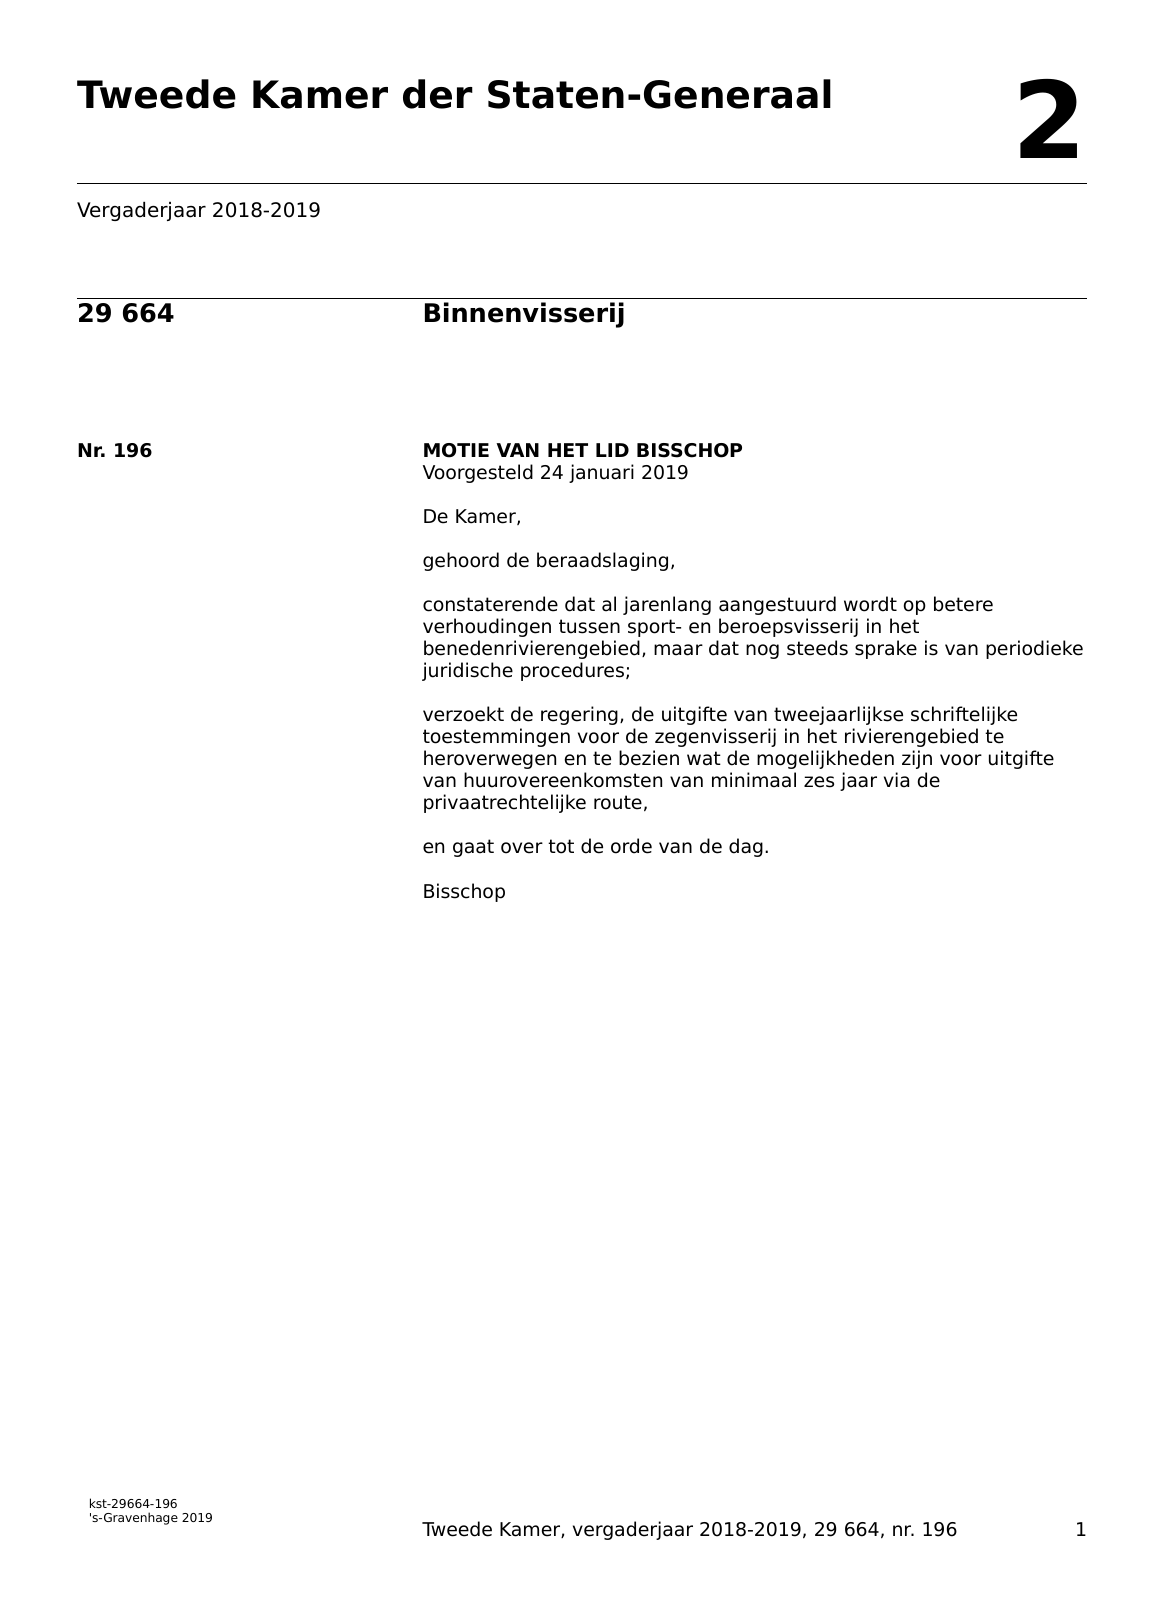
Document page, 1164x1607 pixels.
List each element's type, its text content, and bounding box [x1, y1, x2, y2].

text 's-Gravenhage 2019 [88, 1511, 323, 1525]
subtitle Nr. 196 MOTIE VAN HET LID BISSCHOP [77, 440, 1087, 462]
text verzoekt de regering, de uitgifte van tweejaarlijkse schriftelijke toestemmingen voor de zegenvisserij in het rivierengebied te heroverwegen en te bezien wat de mogelijkheden zijn voor uitgifte van huurovereenkomsten van minimaal zes jaar via de privaatrechtelijke route, [422, 704, 1087, 814]
table_header Tweede Kamer der Staten-Generaal [77, 59, 886, 183]
table_header 2 [886, 59, 1087, 183]
text constaterende dat al jarenlang aangestuurd wordt op betere verhoudingen tussen sport- en beroepsvisserij in het benedenrivierengebied, maar dat nog steeds sprake is van periodieke juridische procedures; [422, 594, 1087, 682]
text Voorgesteld 24 januari 2019 [422, 462, 1087, 484]
text gehoord de beraadslaging, [422, 550, 1087, 572]
text De Kamer, [422, 506, 1087, 528]
table_cell Vergaderjaar 2018-2019 [77, 184, 1087, 298]
text en gaat over tot de orde van de dag. [422, 836, 1087, 858]
text kst-29664-196 [88, 1497, 323, 1511]
text Bisschop [422, 881, 1087, 902]
subtitle 29 664 Binnenvisserij [77, 299, 1087, 329]
